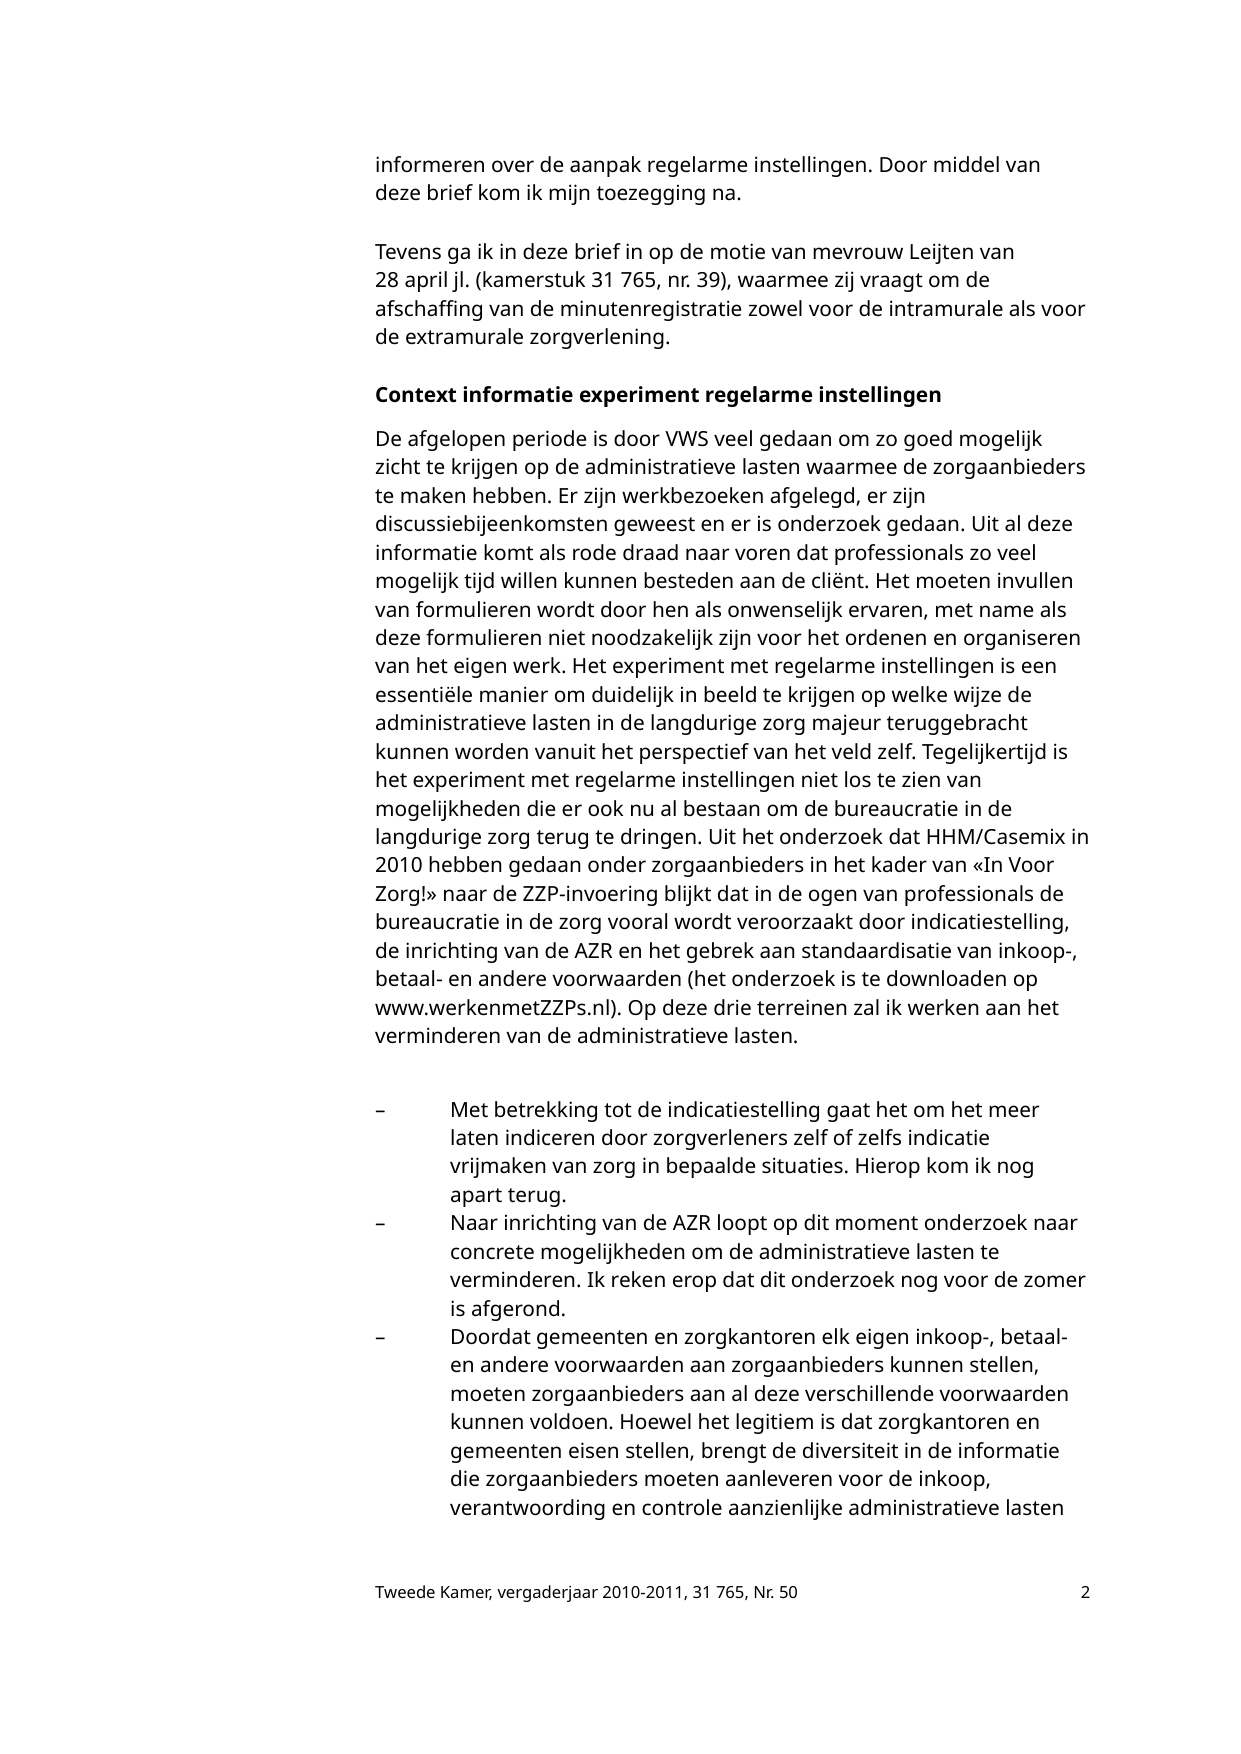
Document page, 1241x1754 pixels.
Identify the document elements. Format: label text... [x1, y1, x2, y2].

text informeren over de aanpak regelarme instellingen. Door middel van deze brief kom ik mijn toezegging na. [375, 150, 1090, 207]
text Context informatie experiment regelarme instellingen [375, 381, 1090, 409]
text De afgelopen periode is door VWS veel gedaan om zo goed mogelijk zicht te krijgen op de administratieve lasten waarmee de zorgaanbieders te maken hebben. Er zijn werkbezoeken afgelegd, er zijn discussiebijeenkomsten geweest en er is onderzoek gedaan. Uit al deze informatie komt als rode draad naar voren dat professionals zo veel mogelijk tijd willen kunnen besteden aan de cliënt. Het moeten invullen van formulieren wordt door hen als onwenselijk ervaren, met name als deze formulieren niet noodzakelijk zijn voor het ordenen en organiseren van het eigen werk. Het experiment met regelarme instellingen is een essentiële manier om duidelijk in beeld te krijgen op welke wijze de administratieve lasten in de langdurige zorg majeur teruggebracht kunnen worden vanuit het perspectief van het veld zelf. Tegelijkertijd is het experiment met regelarme instellingen niet los te zien van mogelijkheden die er ook nu al bestaan om de bureaucratie in de langdurige zorg terug te dringen. Uit het onderzoek dat HHM/Casemix in 2010 hebben gedaan onder zorgaanbieders in het kader van «In Voor Zorg!» naar de ZZP-invoering blijkt dat in de ogen van professionals de bureaucratie in de zorg vooral wordt veroorzaakt door indicatiestelling, de inrichting van de AZR en het gebrek aan standaardisatie van inkoop-, betaal- en andere voorwaarden (het onderzoek is te downloaden op www.werkenmetZZPs.nl). Op deze drie terreinen zal ik werken aan het verminderen van de administratieve lasten. [375, 424, 1090, 1050]
list Naar inrichting van de AZR loopt op dit moment onderzoek naar concrete mogelijkheden om de administratieve lasten te verminderen. Ik reken erop dat dit onderzoek nog voor de zomer is afgerond. [375, 1208, 1090, 1322]
text Tevens ga ik in deze brief in op de motie van mevrouw Leijten van 28 april jl. (kamerstuk 31 765, nr. 39), waarmee zij vraagt om de afschaffing van de minutenregistratie zowel voor de intramurale als voor de extramurale zorgverlening. [375, 237, 1090, 351]
list Doordat gemeenten en zorgkantoren elk eigen inkoop-, betaal- en andere voorwaarden aan zorgaanbieders kunnen stellen, moeten zorgaanbieders aan al deze verschillende voorwaarden kunnen voldoen. Hoewel het legitiem is dat zorgkantoren en gemeenten eisen stellen, brengt de diversiteit in de informatie die zorgaanbieders moeten aanleveren voor de inkoop, verantwoording en controle aanzienlijke administratieve lasten [375, 1322, 1090, 1521]
list Met betrekking tot de indicatiestelling gaat het om het meer laten indiceren door zorgverleners zelf of zelfs indicatie vrijmaken van zorg in bepaalde situaties. Hierop kom ik nog apart terug. [375, 1095, 1090, 1208]
